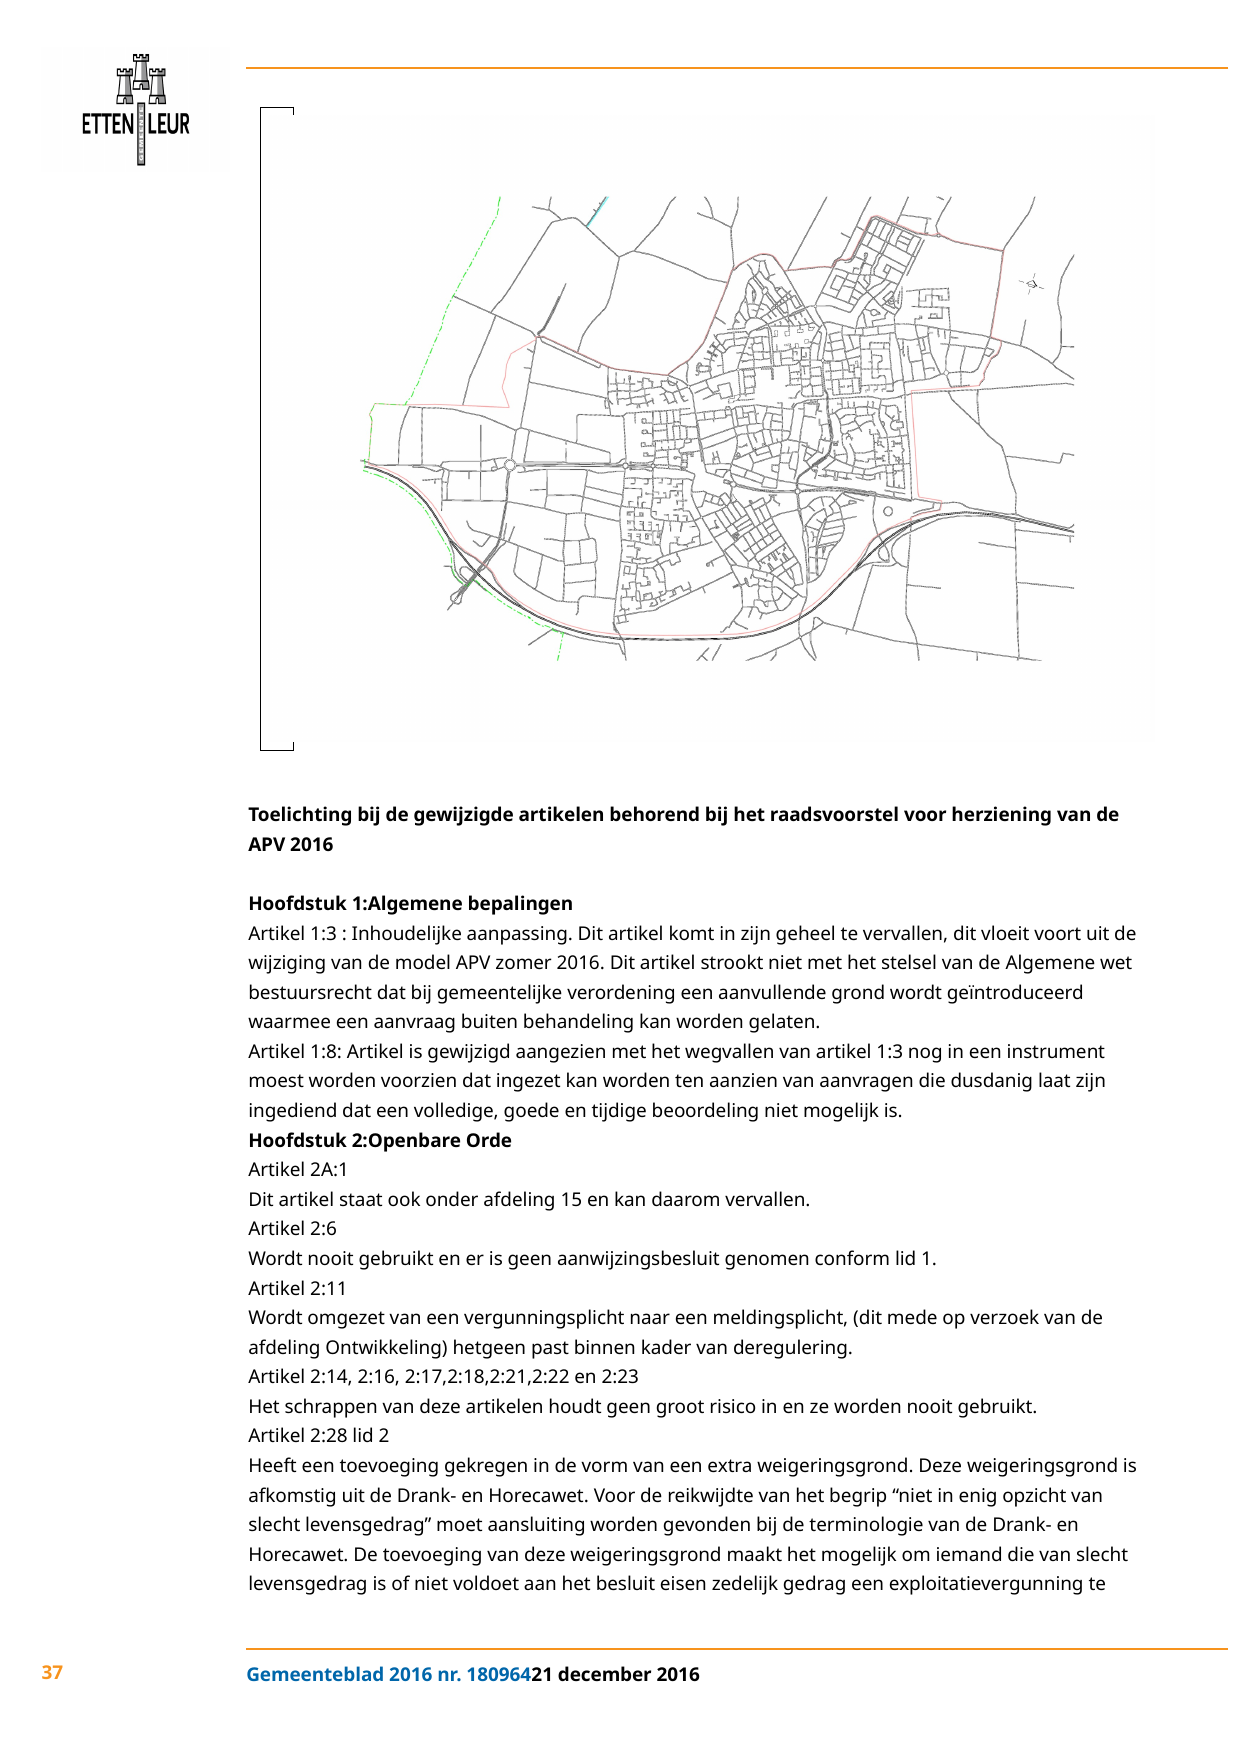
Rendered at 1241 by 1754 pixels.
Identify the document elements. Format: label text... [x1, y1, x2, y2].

text Artikel 2:6 [248, 1216, 1152, 1241]
text Hoofdstuk 1:Algemene bepalingen [248, 890, 1152, 916]
text Artikel 1:3 : Inhoudelijke aanpassing. Dit artikel komt in zijn geheel te vervallen, dit vloeit voort uit de wijziging van de model APV zomer 2016. Dit artikel strookt niet met het stelsel van de Algemene wet bestuursrecht dat bij gemeentelijke verordening een aanvullende grond wordt geïntroduceerd waarmee een aanvraag buiten behandeling kan worden gelaten. [248, 920, 1152, 1034]
text Dit artikel staat ook onder afdeling 15 en kan daarom vervallen. [248, 1186, 1152, 1212]
text Artikel 2A:1 [248, 1156, 1152, 1182]
picture [268, 115, 1155, 742]
text Hoofdstuk 2:Openbare Orde [248, 1127, 1152, 1153]
picture [41, 47, 231, 172]
text Wordt nooit gebruikt en er is geen aanwijzingsbesluit genomen conform lid 1. [248, 1245, 1152, 1271]
text Artikel 2:11 [248, 1275, 1152, 1301]
text Heeft een toevoeging gekregen in de vorm van een extra weigeringsgrond. Deze weigeringsgrond is afkomstig uit de Drank- en Horecawet. Voor de reikwijdte van het begrip “niet in enig opzicht van slecht levensgedrag” moet aansluiting worden gevonden bij de terminologie van de Drank- en Horecawet. De toevoeging van deze weigeringsgrond maakt het mogelijk om iemand die van slecht levensgedrag is of niet voldoet aan het besluit eisen zedelijk gedrag een exploitatievergunning te [248, 1452, 1152, 1596]
text Toelichting bij de gewijzigde artikelen behorend bij het raadsvoorstel voor herziening van de APV 2016 [248, 801, 1152, 857]
text Artikel 1:8: Artikel is gewijzigd aangezien met het wegvallen van artikel 1:3 nog in een instrument moest worden voorzien dat ingezet kan worden ten aanzien van aanvragen die dusdanig laat zijn ingediend dat een volledige, goede en tijdige beoordeling niet mogelijk is. [248, 1038, 1152, 1123]
text Artikel 2:28 lid 2 [248, 1423, 1152, 1448]
text Wordt omgezet van een vergunningsplicht naar een meldingsplicht, (dit mede op verzoek van de afdeling Ontwikkeling) hetgeen past binnen kader van deregulering. [248, 1304, 1152, 1360]
text Het schrappen van deze artikelen houdt geen groot risico in en ze worden nooit gebruikt. [248, 1393, 1152, 1419]
text Artikel 2:14, 2:16, 2:17,2:18,2:21,2:22 en 2:23 [248, 1363, 1152, 1389]
